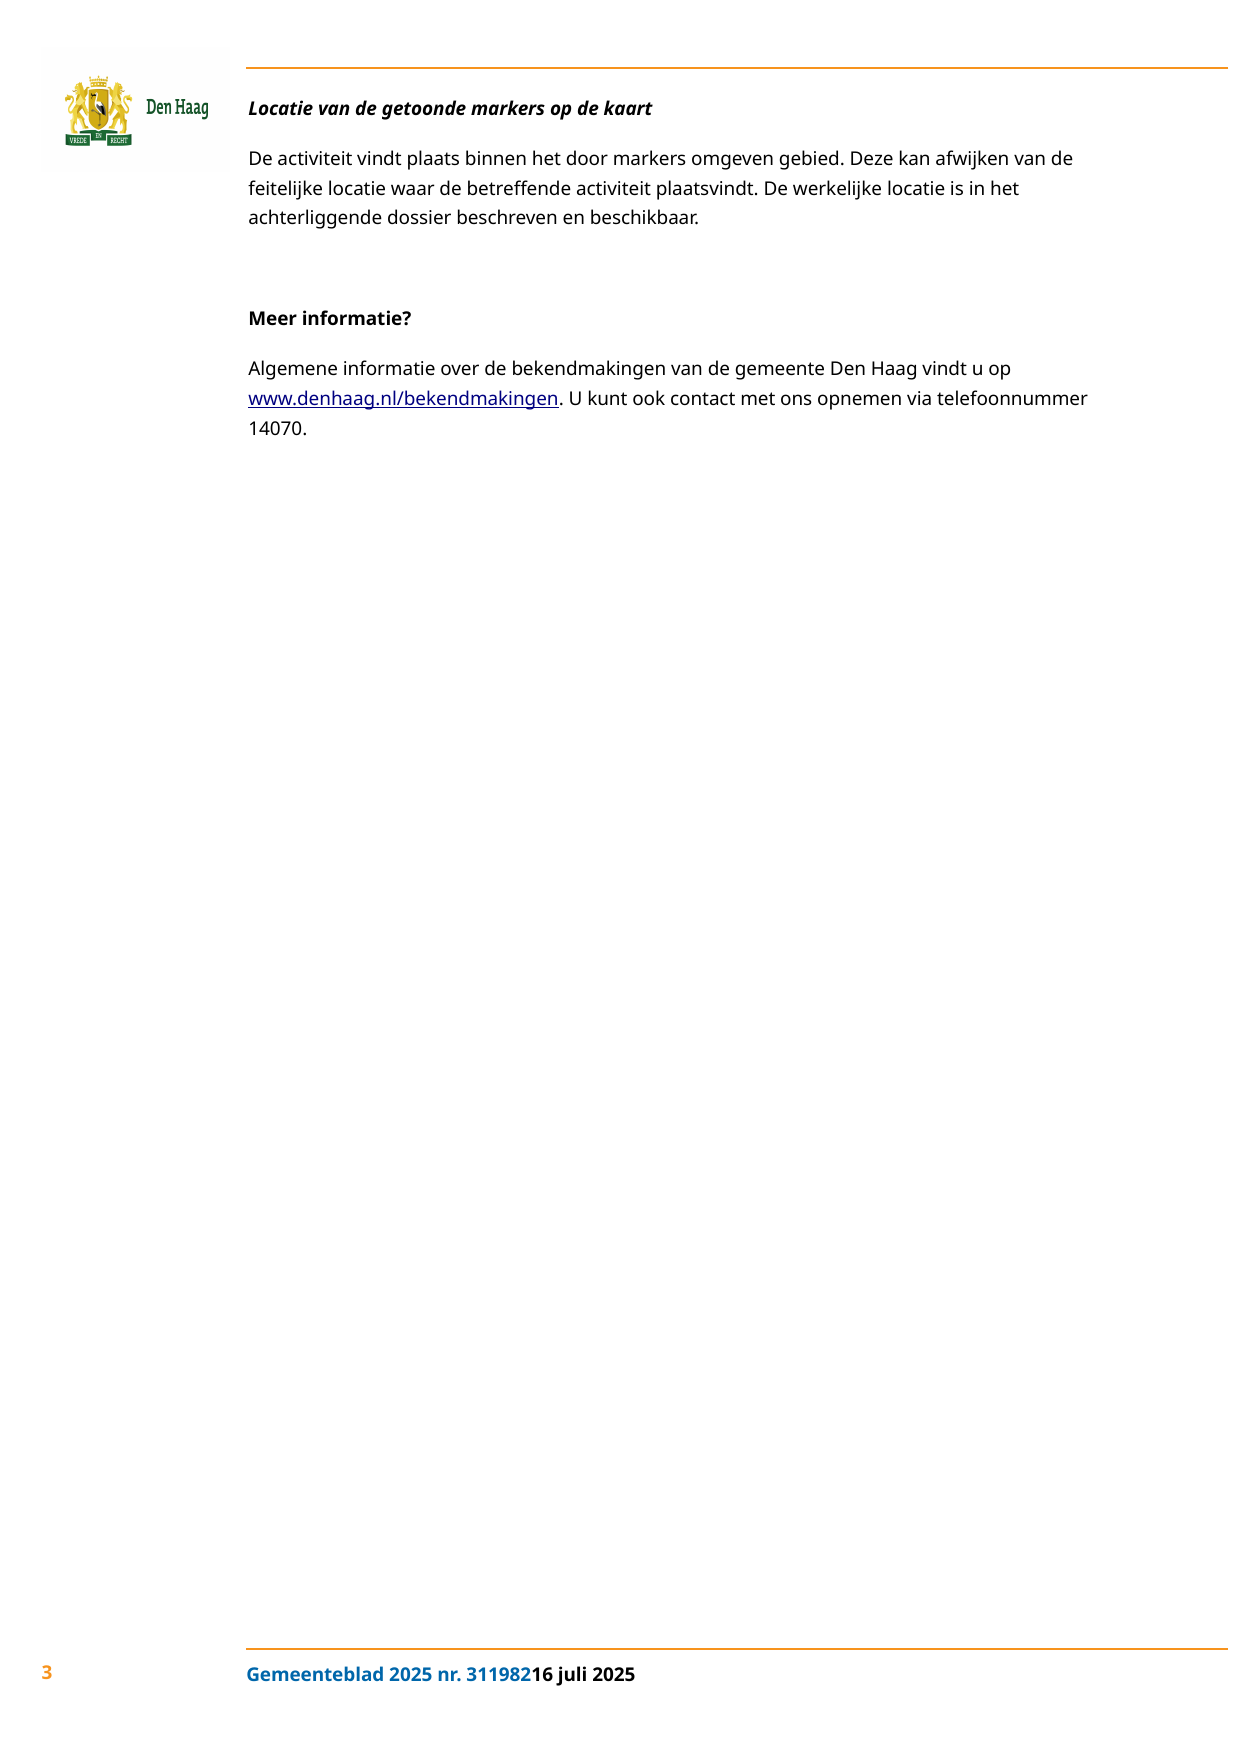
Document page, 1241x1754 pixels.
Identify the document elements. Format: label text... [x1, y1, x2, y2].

text Locatie van de getoonde markers op de kaart [248, 95, 1152, 121]
text Algemene informatie over de bekendmakingen van de gemeente Den Haag vindt u op www.denhaag.nl/bekendmakingen. U kunt ook contact met ons opnemen via telefoonnummer 14070. [248, 356, 1152, 441]
text De activiteit vindt plaats binnen het door markers omgeven gebied. Deze kan afwijken van de feitelijke locatie waar de betreffende activiteit plaatsvindt. De werkelijke locatie is in het achterliggende dossier beschreven en beschikbaar. [248, 145, 1152, 230]
text Meer informatie? [248, 305, 1152, 331]
picture [41, 47, 231, 172]
